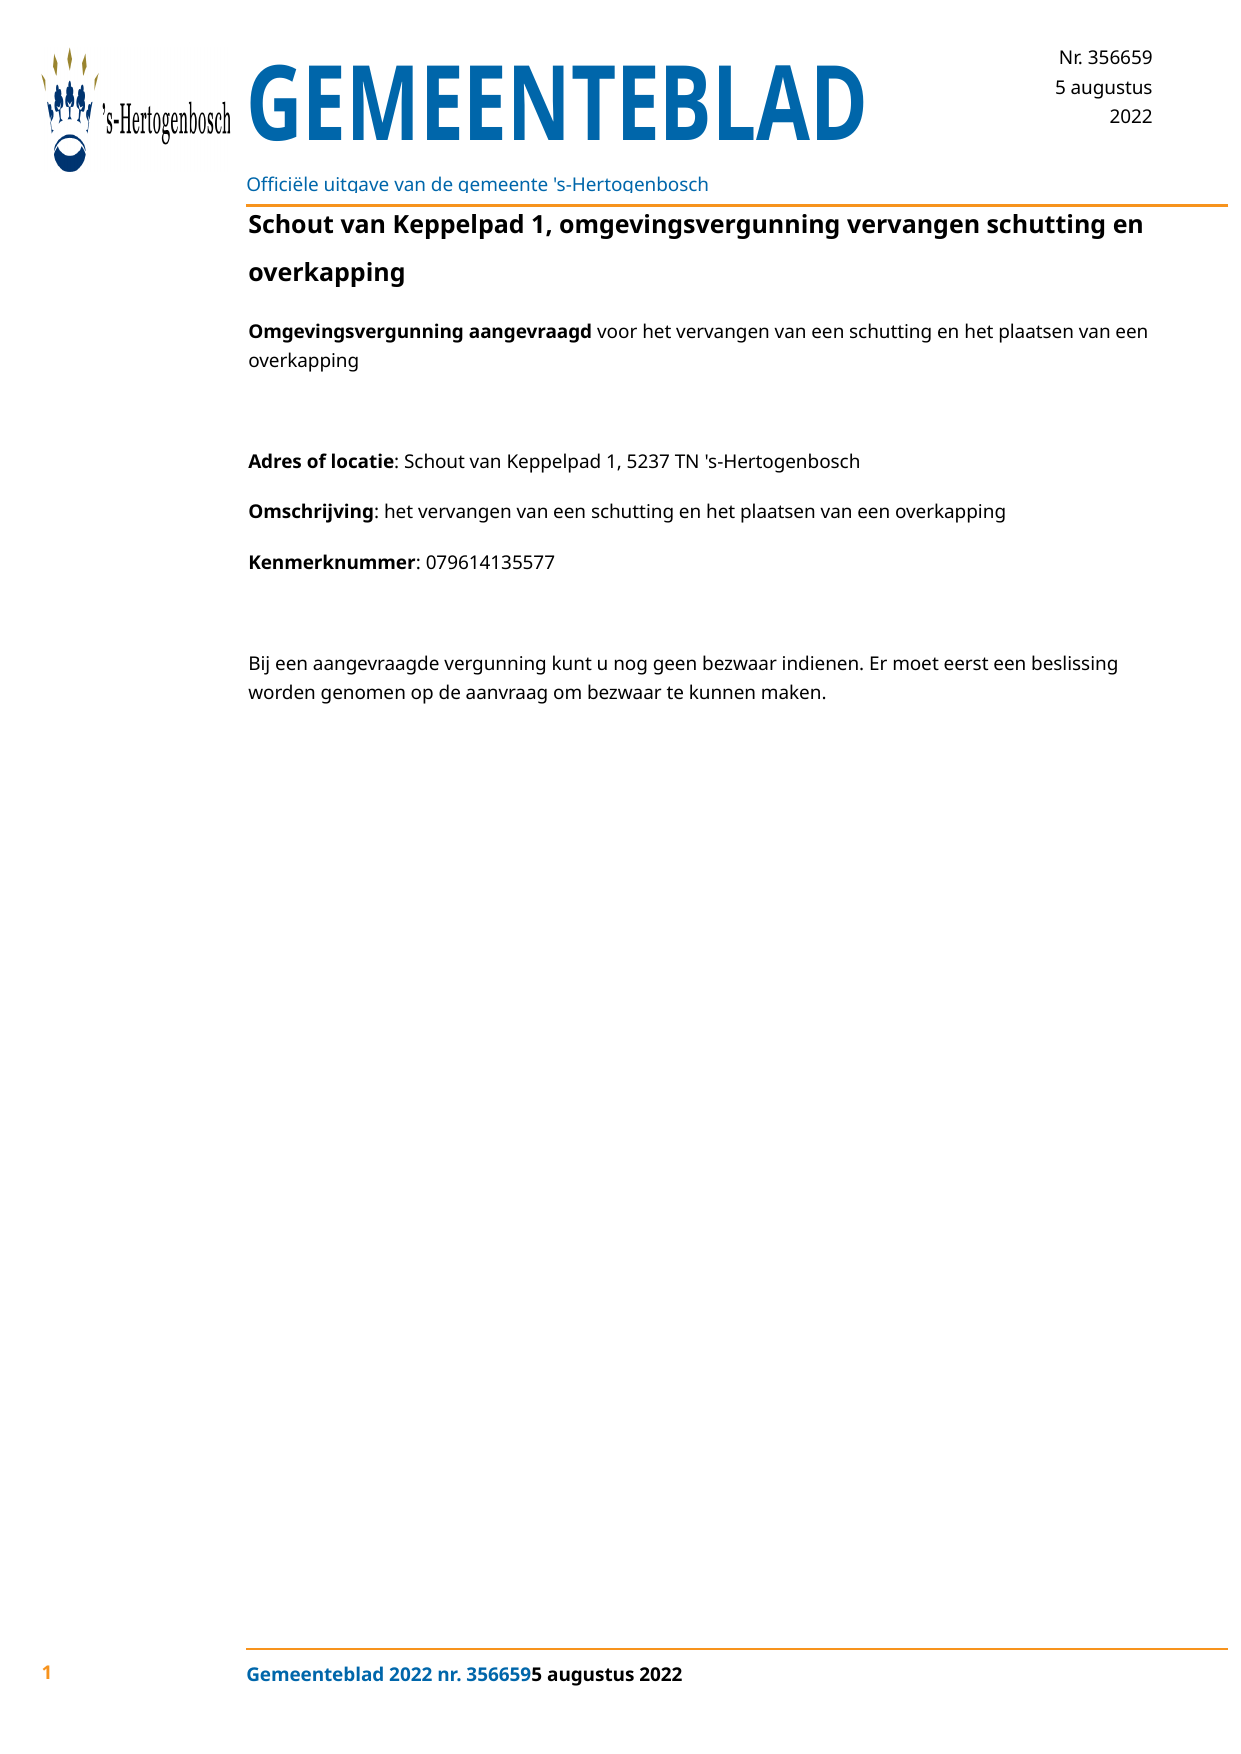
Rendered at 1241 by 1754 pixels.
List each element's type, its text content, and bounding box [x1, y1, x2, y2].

text Kenmerknummer: 079614135577 [248, 549, 1152, 575]
picture [41, 47, 231, 172]
text Omgevingsvergunning aangevraagd voor het vervangen van een schutting en het plaatsen van een overkapping [248, 318, 1152, 373]
text Schout van Keppelpad 1, omgevingsvergunning vervangen schutting en overkapping [248, 207, 1152, 288]
text Bij een aangevraagde vergunning kunt u nog geen bezwaar indienen. Er moet eerst een beslissing worden genomen op de aanvraag om bezwaar te kunnen maken. [248, 650, 1152, 705]
text Adres of locatie: Schout van Keppelpad 1, 5237 TN 's-Hertogenbosch [248, 448, 1152, 474]
text Omschrijving: het vervangen van een schutting en het plaatsen van een overkapping [248, 499, 1152, 524]
